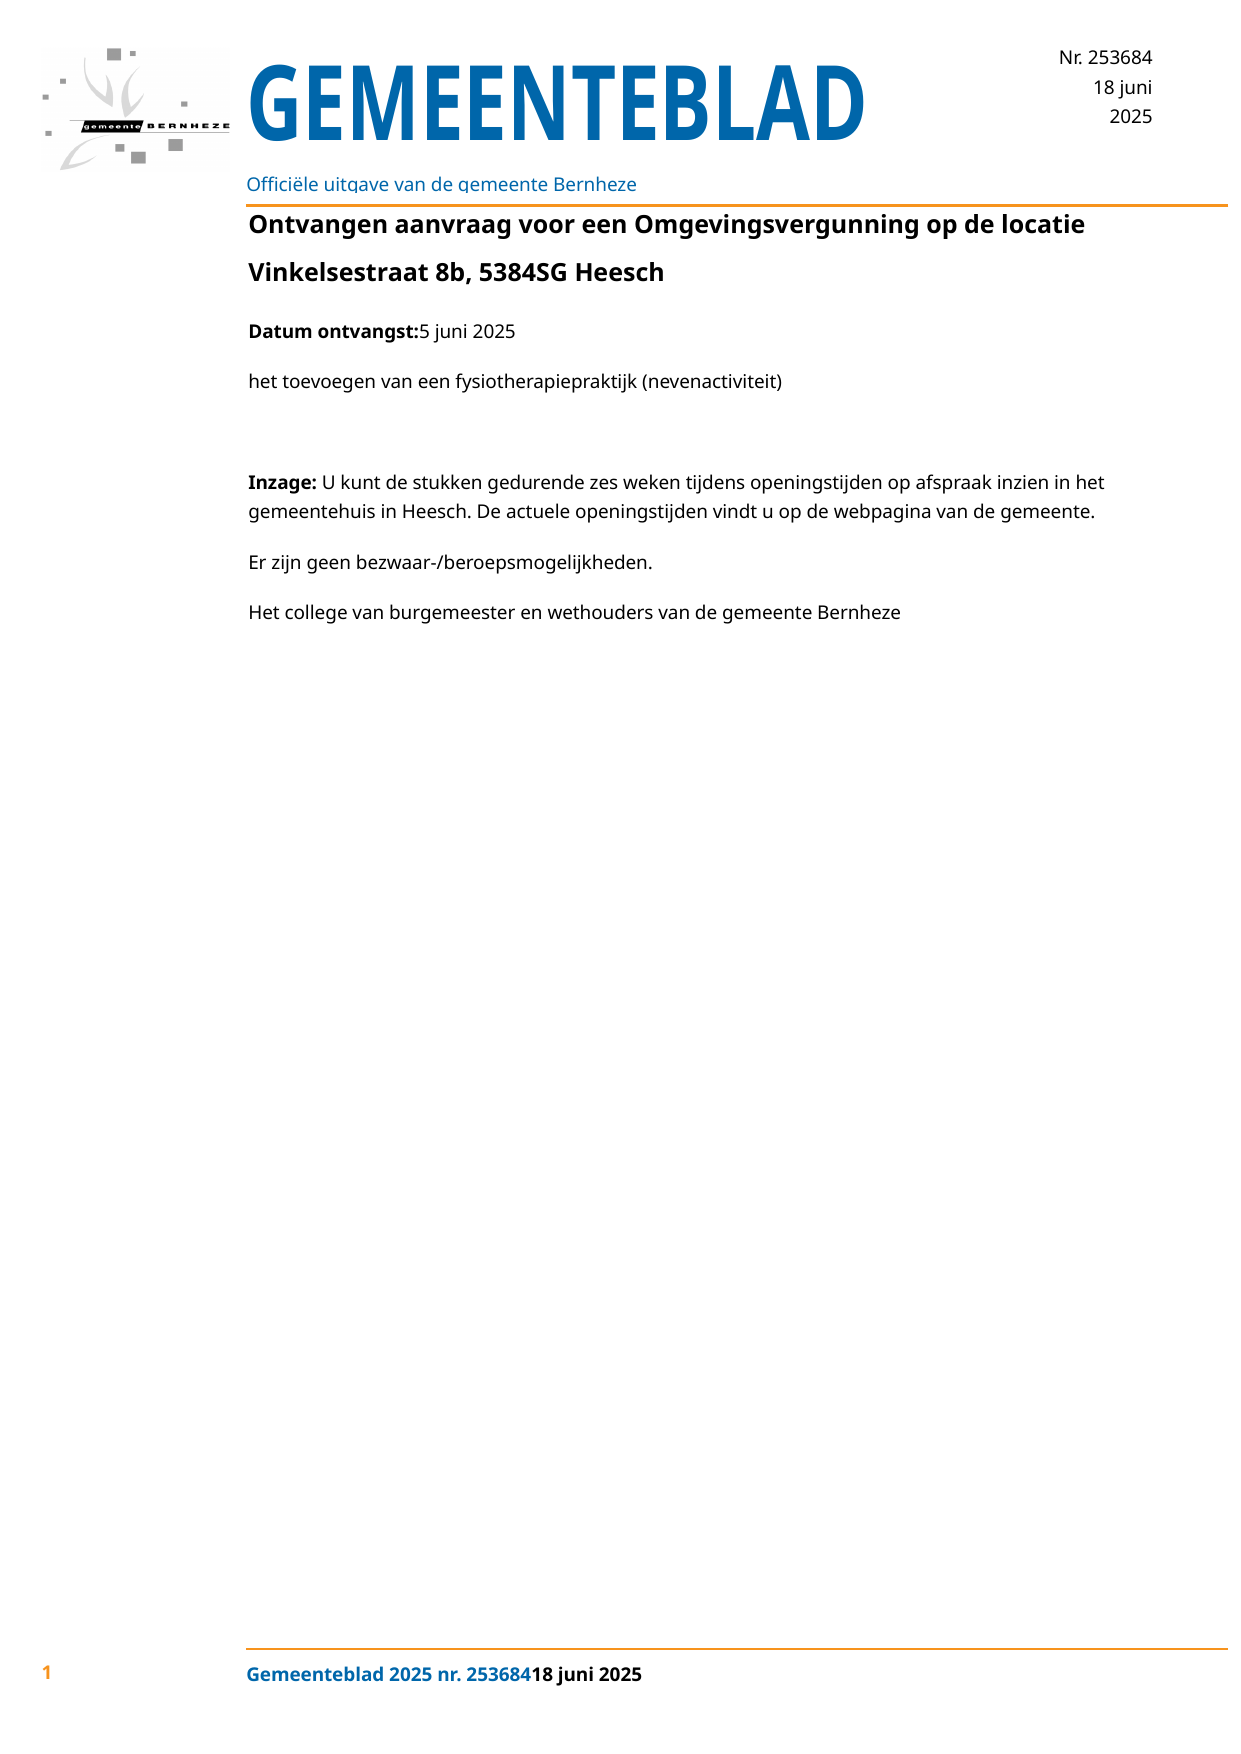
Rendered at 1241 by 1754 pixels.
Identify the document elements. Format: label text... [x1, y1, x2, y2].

text Er zijn geen bezwaar-/beroepsmogelijkheden. [248, 549, 1152, 575]
text Het college van burgemeester en wethouders van de gemeente Bernheze [248, 599, 1152, 625]
text Datum ontvangst:5 juni 2025 [248, 318, 1152, 344]
text Inzage: U kunt de stukken gedurende zes weken tijdens openingstijden op afspraak inzien in het gemeentehuis in Heesch. De actuele openingstijden vindt u op de webpagina van de gemeente. [248, 469, 1152, 524]
text het toevoegen van een fysiotherapiepraktijk (nevenactiviteit) [248, 368, 1152, 394]
text Ontvangen aanvraag voor een Omgevingsvergunning op de locatie Vinkelsestraat 8b, 5384SG Heesch [248, 207, 1152, 288]
picture [41, 47, 231, 172]
